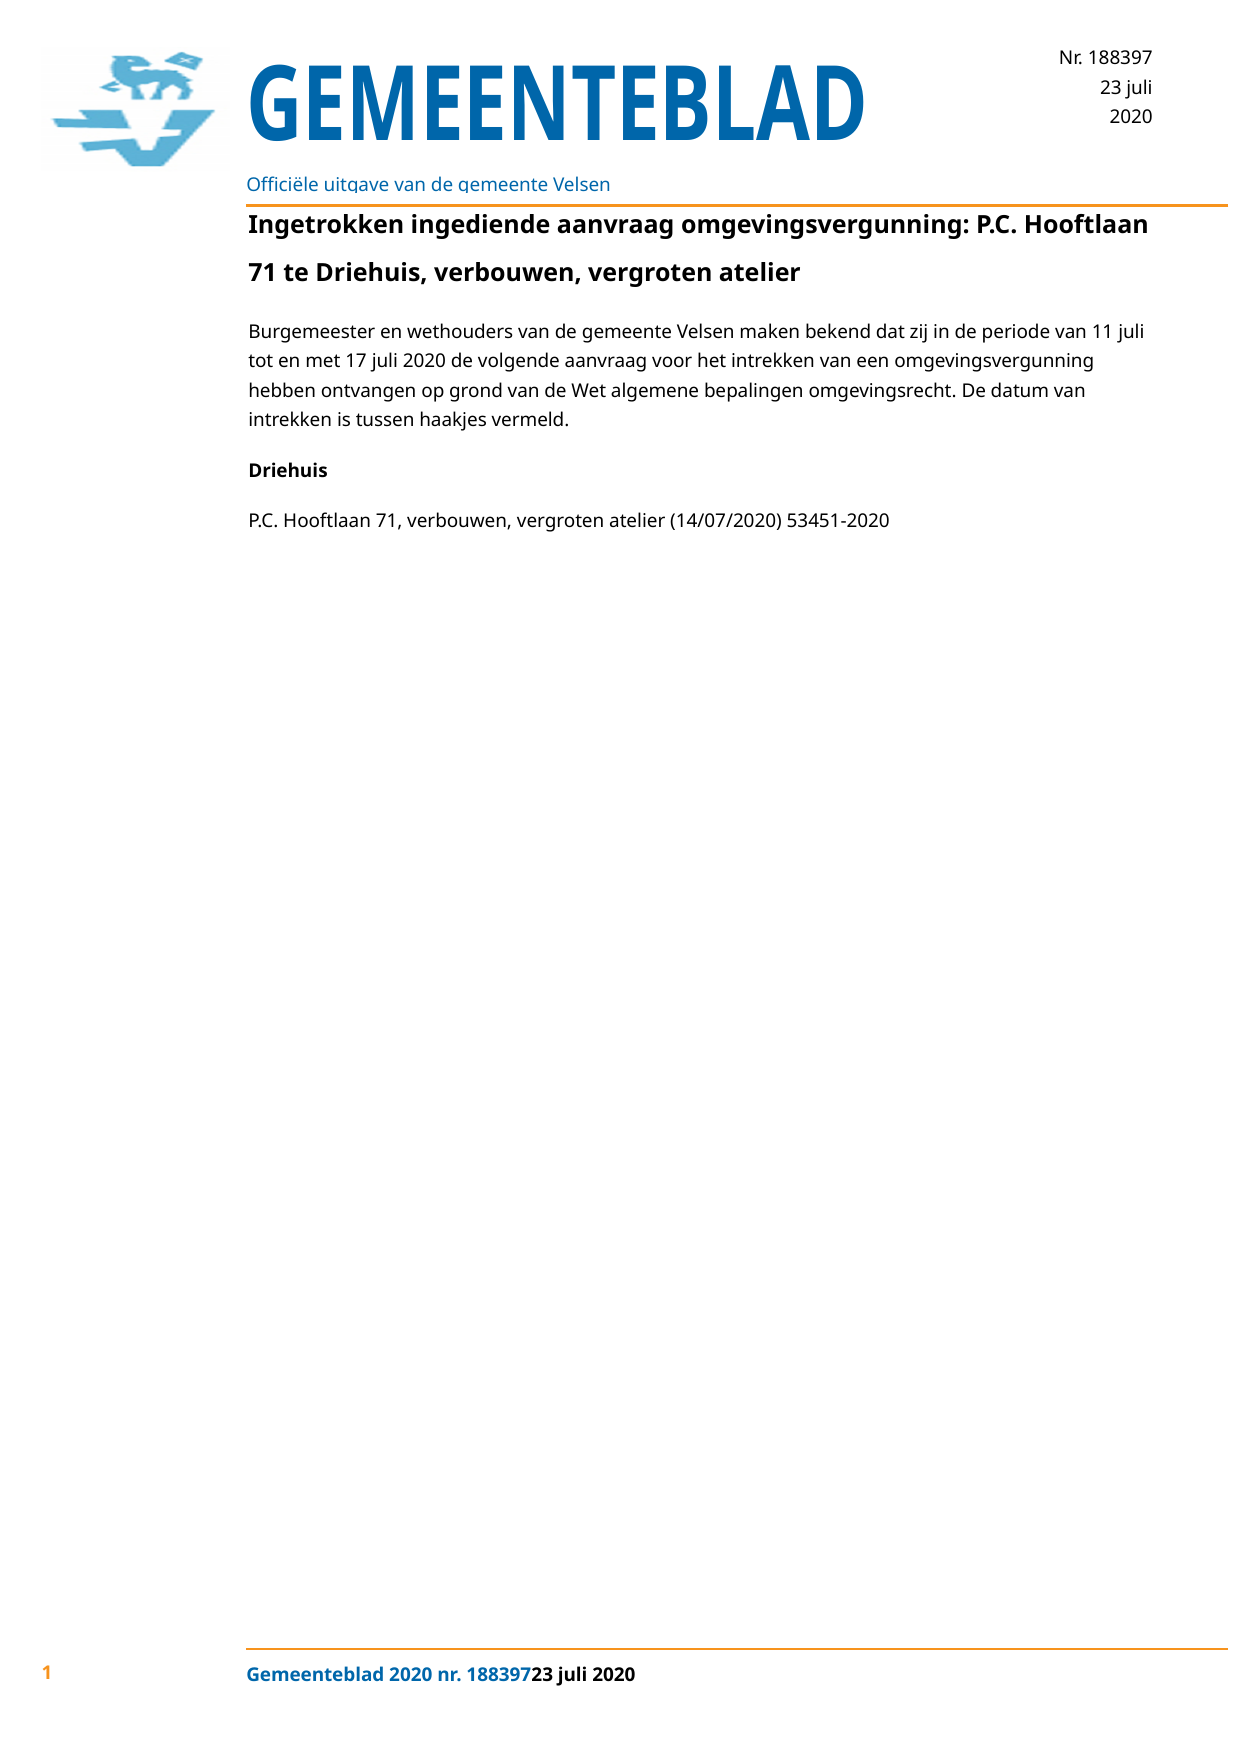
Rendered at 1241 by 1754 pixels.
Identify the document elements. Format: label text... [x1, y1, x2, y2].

text Ingetrokken ingediende aanvraag omgevingsvergunning: P.C. Hooftlaan 71 te Driehuis, verbouwen, vergroten atelier [248, 207, 1152, 288]
text P.C. Hooftlaan 71, verbouwen, vergroten atelier (14/07/2020) 53451-2020 [248, 507, 1152, 533]
text Burgemeester en wethouders van de gemeente Velsen maken bekend dat zij in de periode van 11 juli tot en met 17 juli 2020 de volgende aanvraag voor het intrekken van een omgevingsvergunning hebben ontvangen op grond van de Wet algemene bepalingen omgevingsrecht. De datum van intrekken is tussen haakjes vermeld. [248, 318, 1152, 432]
picture [41, 47, 231, 172]
text Driehuis [248, 457, 1152, 483]
